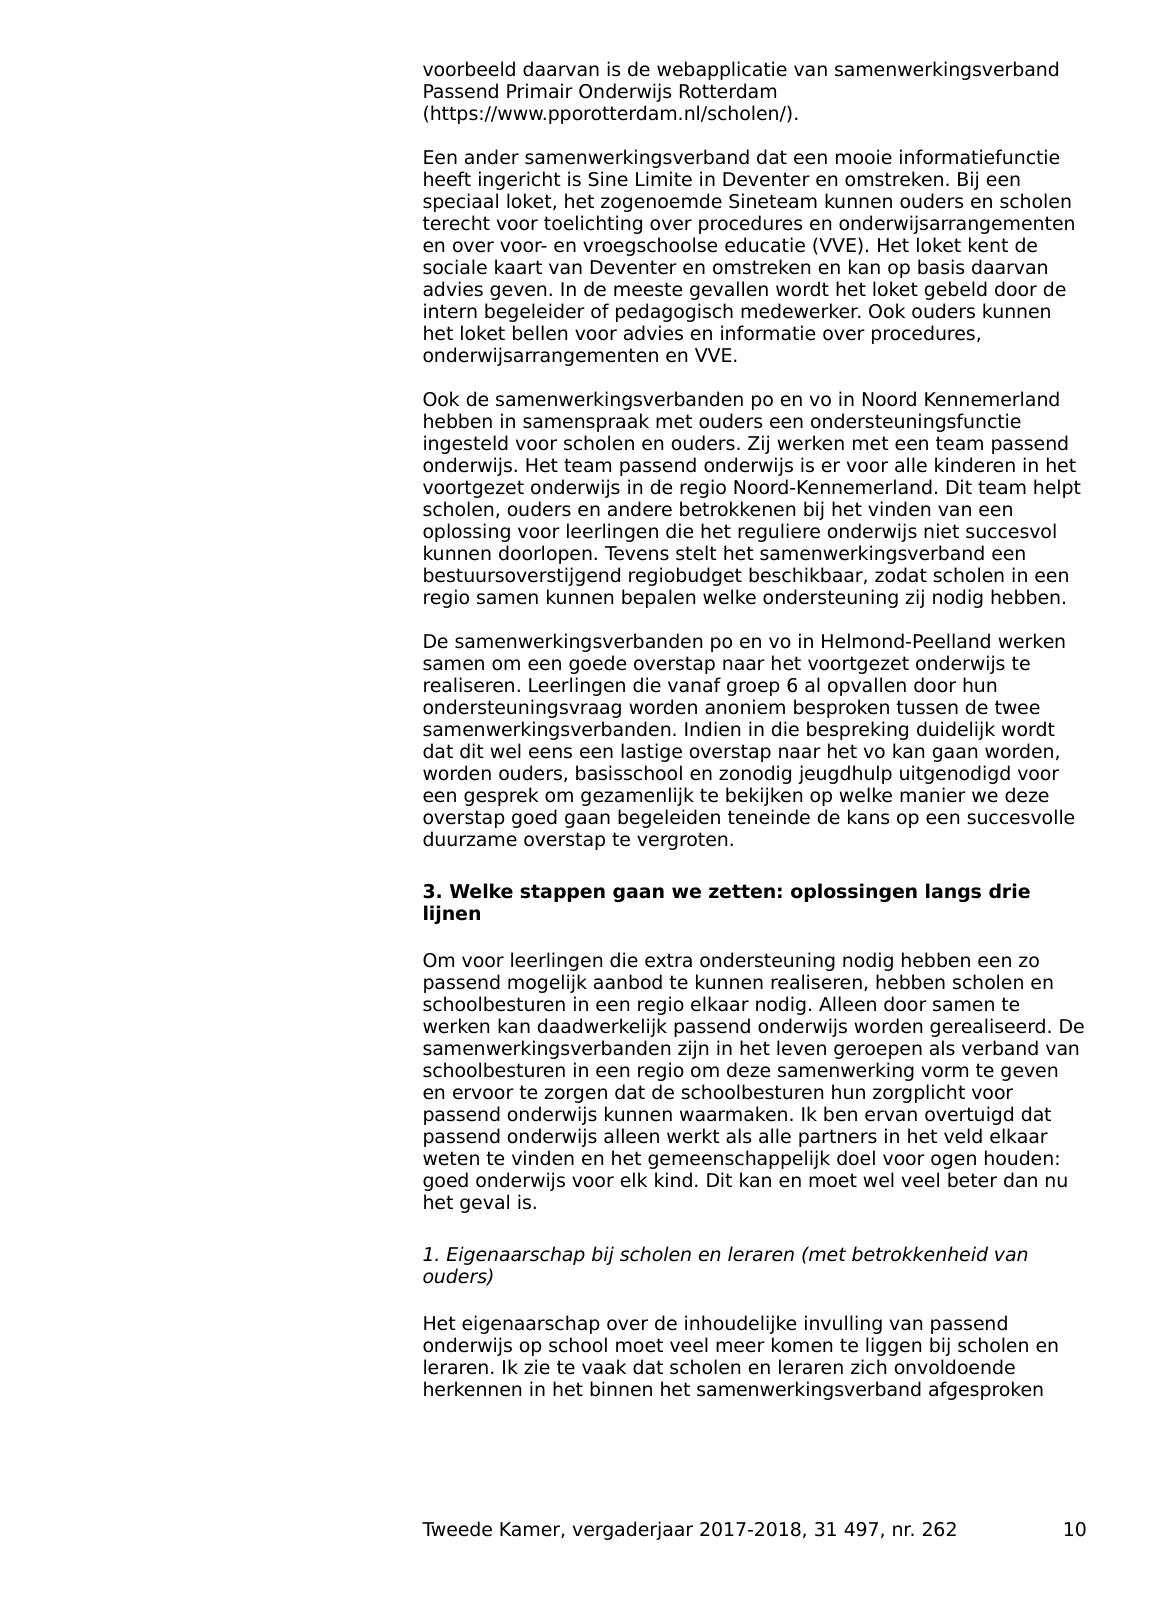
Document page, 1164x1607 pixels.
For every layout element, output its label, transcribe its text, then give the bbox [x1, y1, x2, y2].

text Het eigenaarschap over de inhoudelijke invulling van passend onderwijs op school moet veel meer komen te liggen bij scholen en leraren. Ik zie te vaak dat scholen en leraren zich onvoldoende herkennen in het binnen het samenwerkingsverband afgesproken [422, 1313, 1087, 1401]
text Om voor leerlingen die extra ondersteuning nodig hebben een zo passend mogelijk aanbod te kunnen realiseren, hebben scholen en schoolbesturen in een regio elkaar nodig. Alleen door samen te werken kan daadwerkelijk passend onderwijs worden gerealiseerd. De samenwerkingsverbanden zijn in het leven geroepen als verband van schoolbesturen in een regio om deze samenwerking vorm te geven en ervoor te zorgen dat de schoolbesturen hun zorgplicht voor passend onderwijs kunnen waarmaken. Ik ben ervan overtuigd dat passend onderwijs alleen werkt als alle partners in het veld elkaar weten te vinden en het gemeenschappelijk doel voor ogen houden: goed onderwijs voor elk kind. Dit kan en moet wel veel beter dan nu het geval is. [422, 950, 1087, 1214]
subtitle 1. Eigenaarschap bij scholen en leraren (met betrokkenheid van ouders) [422, 1244, 1087, 1288]
subtitle 3. Welke stappen gaan we zetten: oplossingen langs drie lijnen [422, 881, 1087, 925]
text voorbeeld daarvan is de webapplicatie van samenwerkingsverband Passend Primair Onderwijs Rotterdam (https://www.pporotterdam.nl/scholen/). [422, 59, 1087, 125]
text De samenwerkingsverbanden po en vo in Helmond-Peelland werken samen om een goede overstap naar het voortgezet onderwijs te realiseren. Leerlingen die vanaf groep 6 al opvallen door hun ondersteuningsvraag worden anoniem besproken tussen de twee samenwerkingsverbanden. Indien in die bespreking duidelijk wordt dat dit wel eens een lastige overstap naar het vo kan gaan worden, worden ouders, basisschool en zonodig jeugdhulp uitgenodigd voor een gesprek om gezamenlijk te bekijken op welke manier we deze overstap goed gaan begeleiden teneinde de kans op een succesvolle duurzame overstap te vergroten. [422, 631, 1087, 851]
text Ook de samenwerkingsverbanden po en vo in Noord Kennemerland hebben in samenspraak met ouders een ondersteuningsfunctie ingesteld voor scholen en ouders. Zij werken met een team passend onderwijs. Het team passend onderwijs is er voor alle kinderen in het voortgezet onderwijs in de regio Noord-Kennemerland. Dit team helpt scholen, ouders en andere betrokkenen bij het vinden van een oplossing voor leerlingen die het reguliere onderwijs niet succesvol kunnen doorlopen. Tevens stelt het samenwerkingsverband een bestuursoverstijgend regiobudget beschikbaar, zodat scholen in een regio samen kunnen bepalen welke ondersteuning zij nodig hebben. [422, 389, 1087, 609]
text Een ander samenwerkingsverband dat een mooie informatiefunctie heeft ingericht is Sine Limite in Deventer en omstreken. Bij een speciaal loket, het zogenoemde Sineteam kunnen ouders en scholen terecht voor toelichting over procedures en onderwijsarrangementen en over voor- en vroegschoolse educatie (VVE). Het loket kent de sociale kaart van Deventer en omstreken en kan op basis daarvan advies geven. In de meeste gevallen wordt het loket gebeld door de intern begeleider of pedagogisch medewerker. Ook ouders kunnen het loket bellen voor advies en informatie over procedures, onderwijsarrangementen en VVE. [422, 147, 1087, 367]
